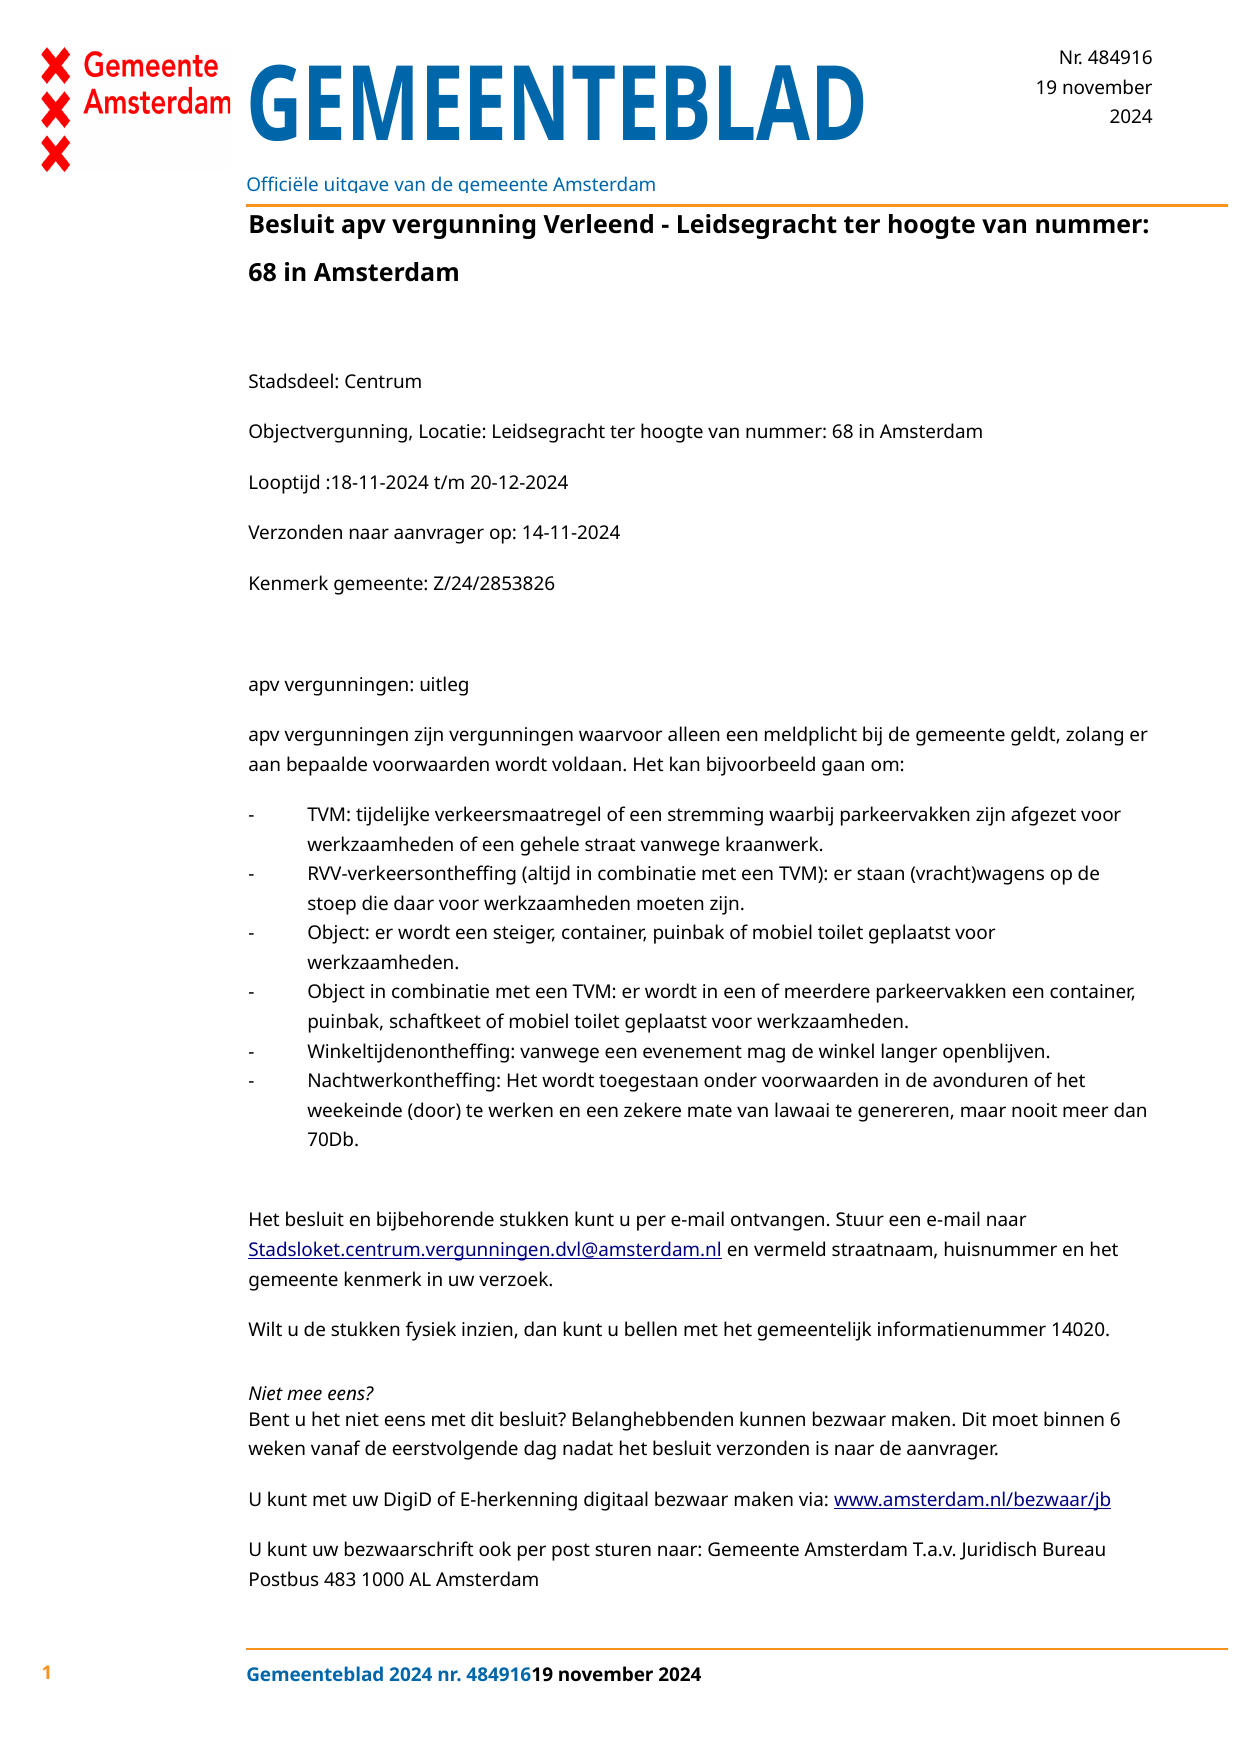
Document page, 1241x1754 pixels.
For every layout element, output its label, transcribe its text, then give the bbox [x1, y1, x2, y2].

list Object: er wordt een steiger, container, puinbak of mobiel toilet geplaatst voor werkzaamheden. [248, 919, 1152, 975]
text Wilt u de stukken fysiek inzien, dan kunt u bellen met het gemeentelijk informatienummer 14020. [248, 1316, 1152, 1342]
text apv vergunningen: uitleg [248, 671, 1152, 697]
list RVV-verkeersontheffing (altijd in combinatie met een TVM): er staan (vracht)wagens op de stoep die daar voor werkzaamheden moeten zijn. [248, 860, 1152, 916]
text U kunt uw bezwaarschrift ook per post sturen naar: Gemeente Amsterdam T.a.v. Juridisch Bureau Postbus 483 1000 AL Amsterdam [248, 1536, 1152, 1592]
text Bent u het niet eens met dit besluit? Belanghebbenden kunnen bezwaar maken. Dit moet binnen 6 weken vanaf de eerstvolgende dag nadat het besluit verzonden is naar de aanvrager. [248, 1406, 1152, 1461]
text Verzonden naar aanvrager op: 14-11-2024 [248, 519, 1152, 545]
list Object in combinatie met een TVM: er wordt in een of meerdere parkeervakken een container, puinbak, schaftkeet of mobiel toilet geplaatst voor werkzaamheden. [248, 979, 1152, 1034]
text apv vergunningen zijn vergunningen waarvoor alleen een meldplicht bij de gemeente geldt, zolang er aan bepaalde voorwaarden wordt voldaan. Het kan bijvoorbeeld gaan om: [248, 721, 1152, 777]
text Besluit apv vergunning Verleend - Leidsegracht ter hoogte van nummer: 68 in Amsterdam [248, 207, 1152, 288]
text Niet mee eens? [248, 1380, 1152, 1406]
list Nachtwerkontheffing: Het wordt toegestaan onder voorwaarden in de avonduren of het weekeinde (door) te werken en een zekere mate van lawaai te genereren, maar nooit meer dan 70Db. [248, 1067, 1152, 1152]
text Het besluit en bijbehorende stukken kunt u per e-mail ontvangen. Stuur een e-mail naar Stadsloket.centrum.vergunningen.dvl@amsterdam.nl en vermeld straatnaam, huisnummer en het gemeente kenmerk in uw verzoek. [248, 1207, 1152, 1292]
picture [41, 47, 231, 172]
list TVM: tijdelijke verkeersmaatregel of een stremming waarbij parkeervakken zijn afgezet voor werkzaamheden of een gehele straat vanwege kraanwerk. [248, 801, 1152, 857]
text Looptijd :18-11-2024 t/m 20-12-2024 [248, 469, 1152, 495]
list Winkeltijdenontheffing: vanwege een evenement mag de winkel langer openblijven. [248, 1038, 1152, 1064]
text Stadsdeel: Centrum [248, 368, 1152, 394]
text U kunt met uw DigiD of E-herkenning digitaal bezwaar maken via: www.amsterdam.nl/bezwaar/jb [248, 1486, 1152, 1512]
text Objectvergunning, Locatie: Leidsegracht ter hoogte van nummer: 68 in Amsterdam [248, 419, 1152, 444]
text Kenmerk gemeente: Z/24/2853826 [248, 570, 1152, 596]
